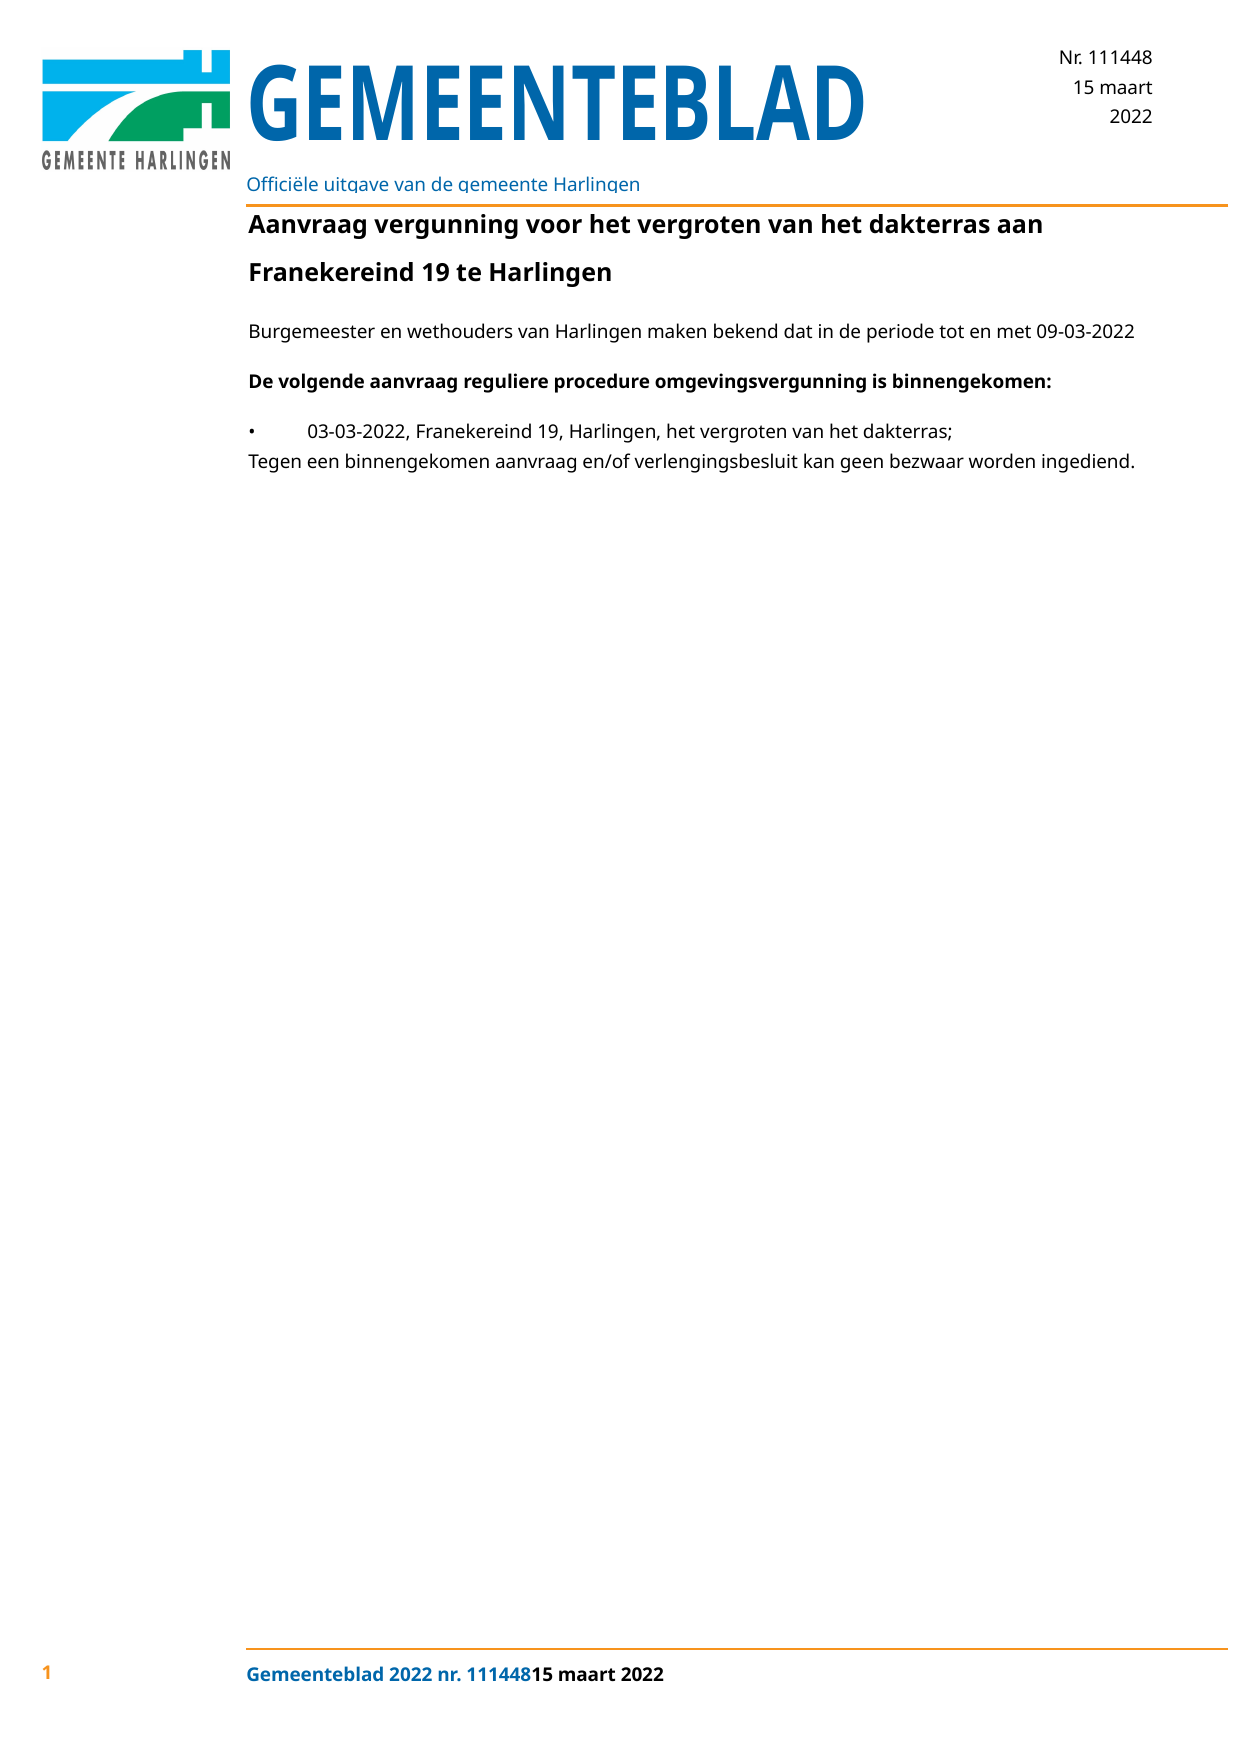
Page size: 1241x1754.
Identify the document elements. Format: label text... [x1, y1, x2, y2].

text Aanvraag vergunning voor het vergroten van het dakterras aan Franekereind 19 te Harlingen [248, 207, 1152, 288]
list 03-03-2022, Franekereind 19, Harlingen, het vergroten van het dakterras; [248, 419, 1152, 444]
text Burgemeester en wethouders van Harlingen maken bekend dat in de periode tot en met 09-03-2022 [248, 318, 1152, 344]
text De volgende aanvraag reguliere procedure omgevingsvergunning is binnengekomen: [248, 368, 1152, 394]
text Tegen een binnengekomen aanvraag en/of verlengingsbesluit kan geen bezwaar worden ingediend. [248, 448, 1152, 474]
picture [41, 47, 231, 172]
